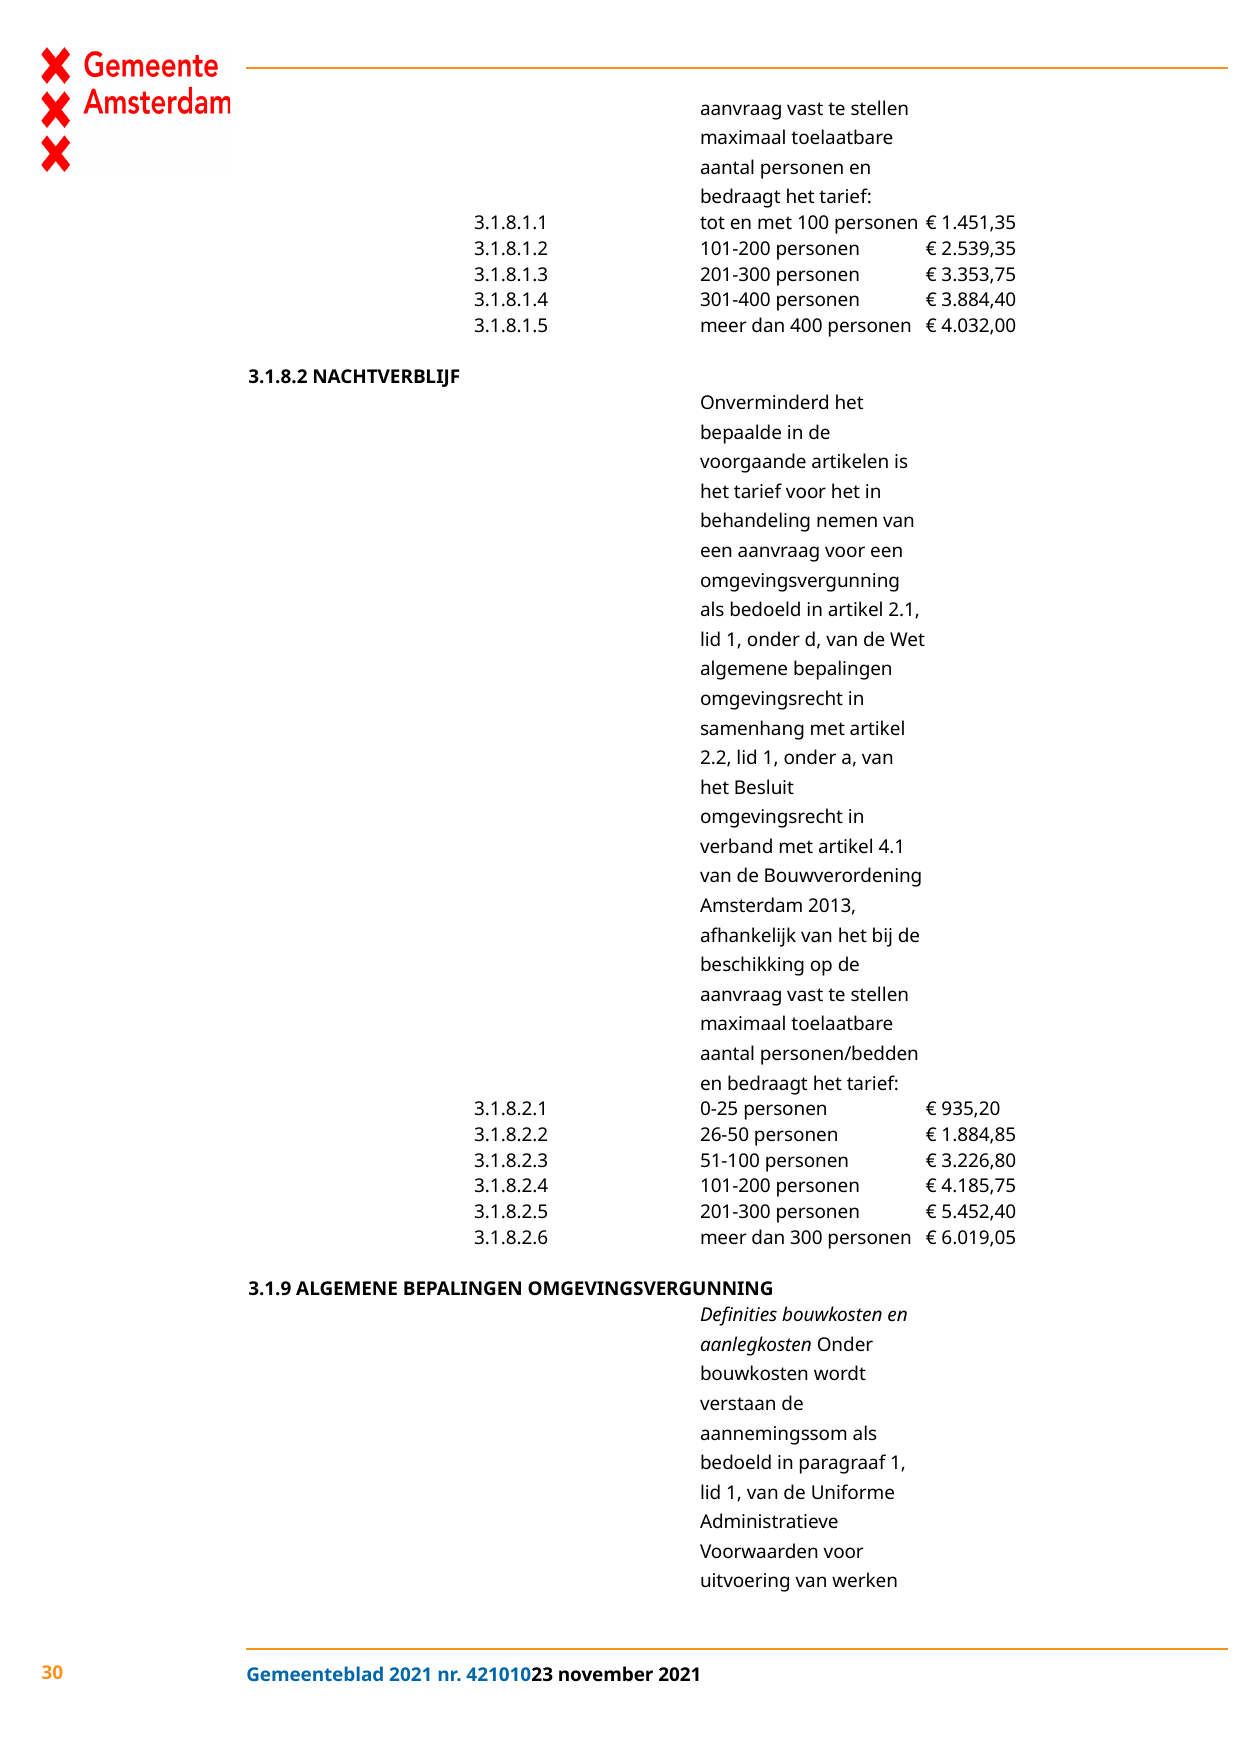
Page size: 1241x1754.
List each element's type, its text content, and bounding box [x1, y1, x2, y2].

table_cell [248, 95, 474, 209]
table_cell 101-200 personen [700, 235, 926, 261]
table_cell 301-400 personen [700, 286, 926, 312]
table_cell [926, 389, 1152, 1096]
table_cell € 1.451,35 [926, 209, 1152, 235]
table_cell 3.1.8.1.5 [474, 312, 700, 338]
table_cell [926, 1250, 1152, 1276]
table_cell 51-100 personen [700, 1147, 926, 1173]
table_cell € 6.019,05 [926, 1224, 1152, 1250]
table_cell [248, 312, 474, 338]
table_cell [926, 364, 1152, 389]
table_cell 3.1.8.2 NACHTVERBLIJF [248, 364, 926, 389]
table_cell [248, 1173, 474, 1198]
table_cell 26-50 personen [700, 1121, 926, 1147]
table_cell [248, 1250, 474, 1276]
table_cell € 935,20 [926, 1096, 1152, 1121]
table_cell [926, 338, 1152, 364]
table_cell aanvraag vast te stellen maximaal toelaatbare aantal personen en bedraagt het tarief: [700, 95, 926, 209]
table_cell € 1.884,85 [926, 1121, 1152, 1147]
table_cell 3.1.8.2.2 [474, 1121, 700, 1147]
table_cell 3.1.8.1.3 [474, 261, 700, 286]
table_cell 3.1.8.2.6 [474, 1224, 700, 1250]
table_cell € 2.539,35 [926, 235, 1152, 261]
table_cell [248, 209, 474, 235]
table_cell [248, 1121, 474, 1147]
table_cell 3.1.8.1.1 [474, 209, 700, 235]
picture [41, 47, 231, 172]
table_cell [248, 261, 474, 286]
table_cell meer dan 300 personen [700, 1224, 926, 1250]
table_cell 201-300 personen [700, 261, 926, 286]
table_cell tot en met 100 personen [700, 209, 926, 235]
table_cell 3.1.8.2.5 [474, 1199, 700, 1224]
table_cell 3.1.8.2.1 [474, 1096, 700, 1121]
table_cell [474, 1301, 700, 1593]
table_cell [248, 1096, 474, 1121]
table_cell € 3.226,80 [926, 1147, 1152, 1173]
table_cell [700, 1250, 926, 1276]
table_cell [248, 1224, 474, 1250]
table_cell € 4.032,00 [926, 312, 1152, 338]
table_cell Onverminderd het bepaalde in de voorgaande artikelen is het tarief voor het in behandeling nemen van een aanvraag voor een omgevingsvergunning als bedoeld in artikel 2.1, lid 1, onder d, van de Wet algemene bepalingen omgevingsrecht in samenhang met artikel 2.2, lid 1, onder a, van het Besluit omgevingsrecht in verband met artikel 4.1 van de Bouwverordening Amsterdam 2013, afhankelijk van het bij de beschikking op de aanvraag vast te stellen maximaal toelaatbare aantal personen/bedden en bedraagt het tarief: [700, 389, 926, 1096]
table_cell 101-200 personen [700, 1173, 926, 1198]
table_cell € 5.452,40 [926, 1199, 1152, 1224]
table_cell meer dan 400 personen [700, 312, 926, 338]
table_cell [474, 338, 700, 364]
table_cell [474, 389, 700, 1096]
table_cell [248, 389, 474, 1096]
table_cell € 4.185,75 [926, 1173, 1152, 1198]
table_cell [474, 95, 700, 209]
table_cell [248, 1147, 474, 1173]
table_cell [248, 338, 474, 364]
table_cell [926, 1301, 1152, 1593]
table_cell [248, 235, 474, 261]
table_cell 201-300 personen [700, 1199, 926, 1224]
table_cell 3.1.8.1.2 [474, 235, 700, 261]
table_cell [926, 1276, 1152, 1301]
table_cell 3.1.8.2.3 [474, 1147, 700, 1173]
table_cell € 3.884,40 [926, 286, 1152, 312]
table_cell [700, 338, 926, 364]
table_cell 0-25 personen [700, 1096, 926, 1121]
table_cell 3.1.8.2.4 [474, 1173, 700, 1198]
table_cell 3.1.8.1.4 [474, 286, 700, 312]
table_cell [248, 1301, 474, 1593]
table_cell [248, 286, 474, 312]
table_cell [474, 1250, 700, 1276]
table_cell Definities bouwkosten en aanlegkosten Onder bouwkosten wordt verstaan de aannemingssom als bedoeld in paragraaf 1, lid 1, van de Uniforme Administratieve Voorwaarden voor uitvoering van werken [700, 1301, 926, 1593]
table_cell [248, 1199, 474, 1224]
table_cell 3.1.9 ALGEMENE BEPALINGEN OMGEVINGSVERGUNNING [248, 1276, 926, 1301]
table_cell [926, 95, 1152, 209]
table_cell € 3.353,75 [926, 261, 1152, 286]
